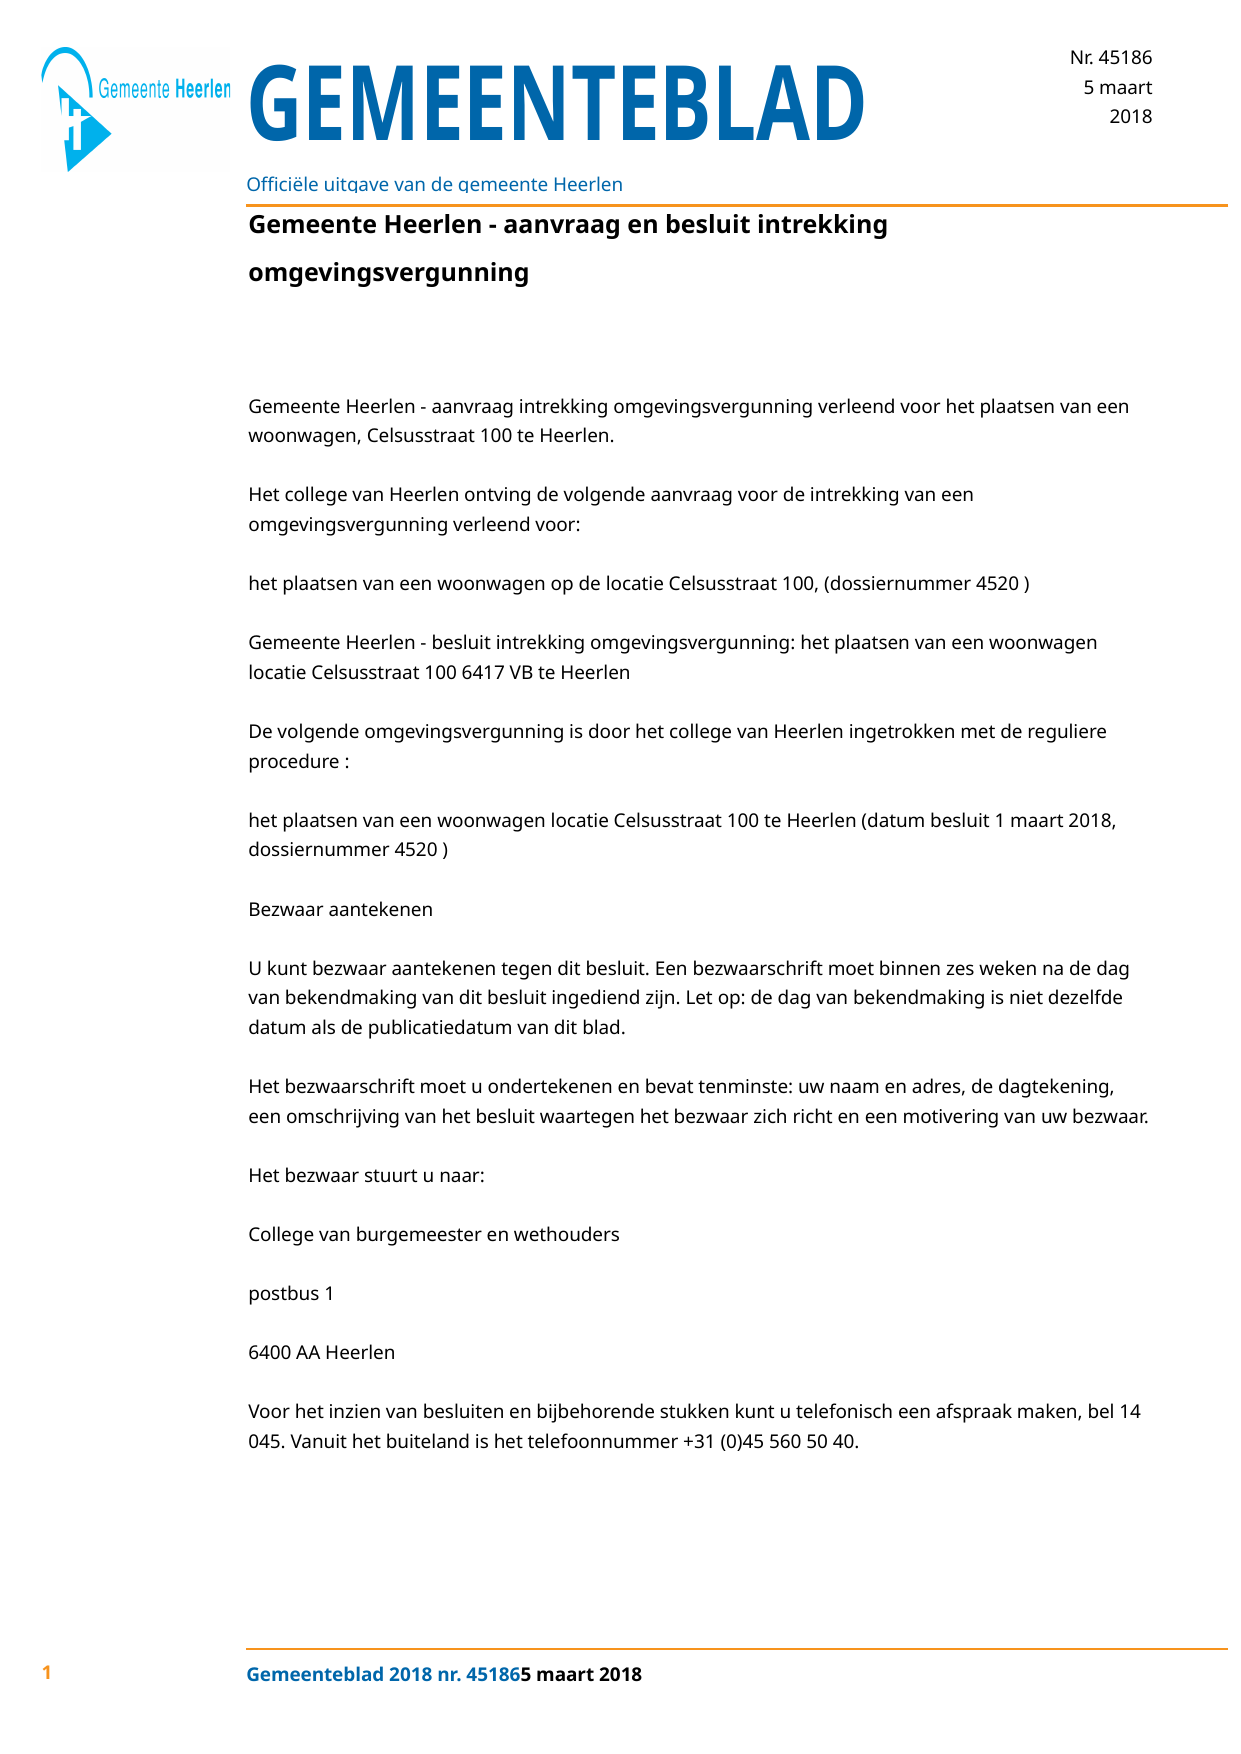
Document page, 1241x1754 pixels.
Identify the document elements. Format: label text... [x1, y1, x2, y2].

text Gemeente Heerlen - besluit intrekking omgevingsvergunning: het plaatsen van een woonwagen locatie Celsusstraat 100 6417 VB te Heerlen [248, 629, 1152, 685]
text Voor het inzien van besluiten en bijbehorende stukken kunt u telefonisch een afspraak maken, bel 14 045. Vanuit het buiteland is het telefoonnummer +31 (0)45 560 50 40. [248, 1399, 1152, 1454]
picture [41, 47, 231, 172]
text het plaatsen van een woonwagen op de locatie Celsusstraat 100, (dossiernummer 4520 ) [248, 570, 1152, 596]
text Gemeente Heerlen - aanvraag en besluit intrekking omgevingsvergunning [248, 207, 1152, 288]
text De volgende omgevingsvergunning is door het college van Heerlen ingetrokken met de reguliere procedure : [248, 718, 1152, 774]
text Het bezwaar stuurt u naar: [248, 1162, 1152, 1188]
text College van burgemeester en wethouders [248, 1221, 1152, 1247]
text postbus 1 [248, 1280, 1152, 1306]
text Het bezwaarschrift moet u ondertekenen en bevat tenminste: uw naam en adres, de dagtekening, een omschrijving van het besluit waartegen het bezwaar zich richt en een motivering van uw bezwaar. [248, 1073, 1152, 1129]
picture [41, 47, 58, 70]
text Gemeente Heerlen - aanvraag intrekking omgevingsvergunning verleend voor het plaatsen van een woonwagen, Celsusstraat 100 te Heerlen. [248, 393, 1152, 448]
text 6400 AA Heerlen [248, 1339, 1152, 1365]
text Bezwaar aantekenen [248, 896, 1152, 922]
text U kunt bezwaar aantekenen tegen dit besluit. Een bezwaarschrift moet binnen zes weken na de dag van bekendmaking van dit besluit ingediend zijn. Let op: de dag van bekendmaking is niet dezelfde datum als de publicatiedatum van dit blad. [248, 955, 1152, 1040]
text Het college van Heerlen ontving de volgende aanvraag voor de intrekking van een omgevingsvergunning verleend voor: [248, 482, 1152, 537]
text het plaatsen van een woonwagen locatie Celsusstraat 100 te Heerlen (datum besluit 1 maart 2018, dossiernummer 4520 ) [248, 807, 1152, 862]
